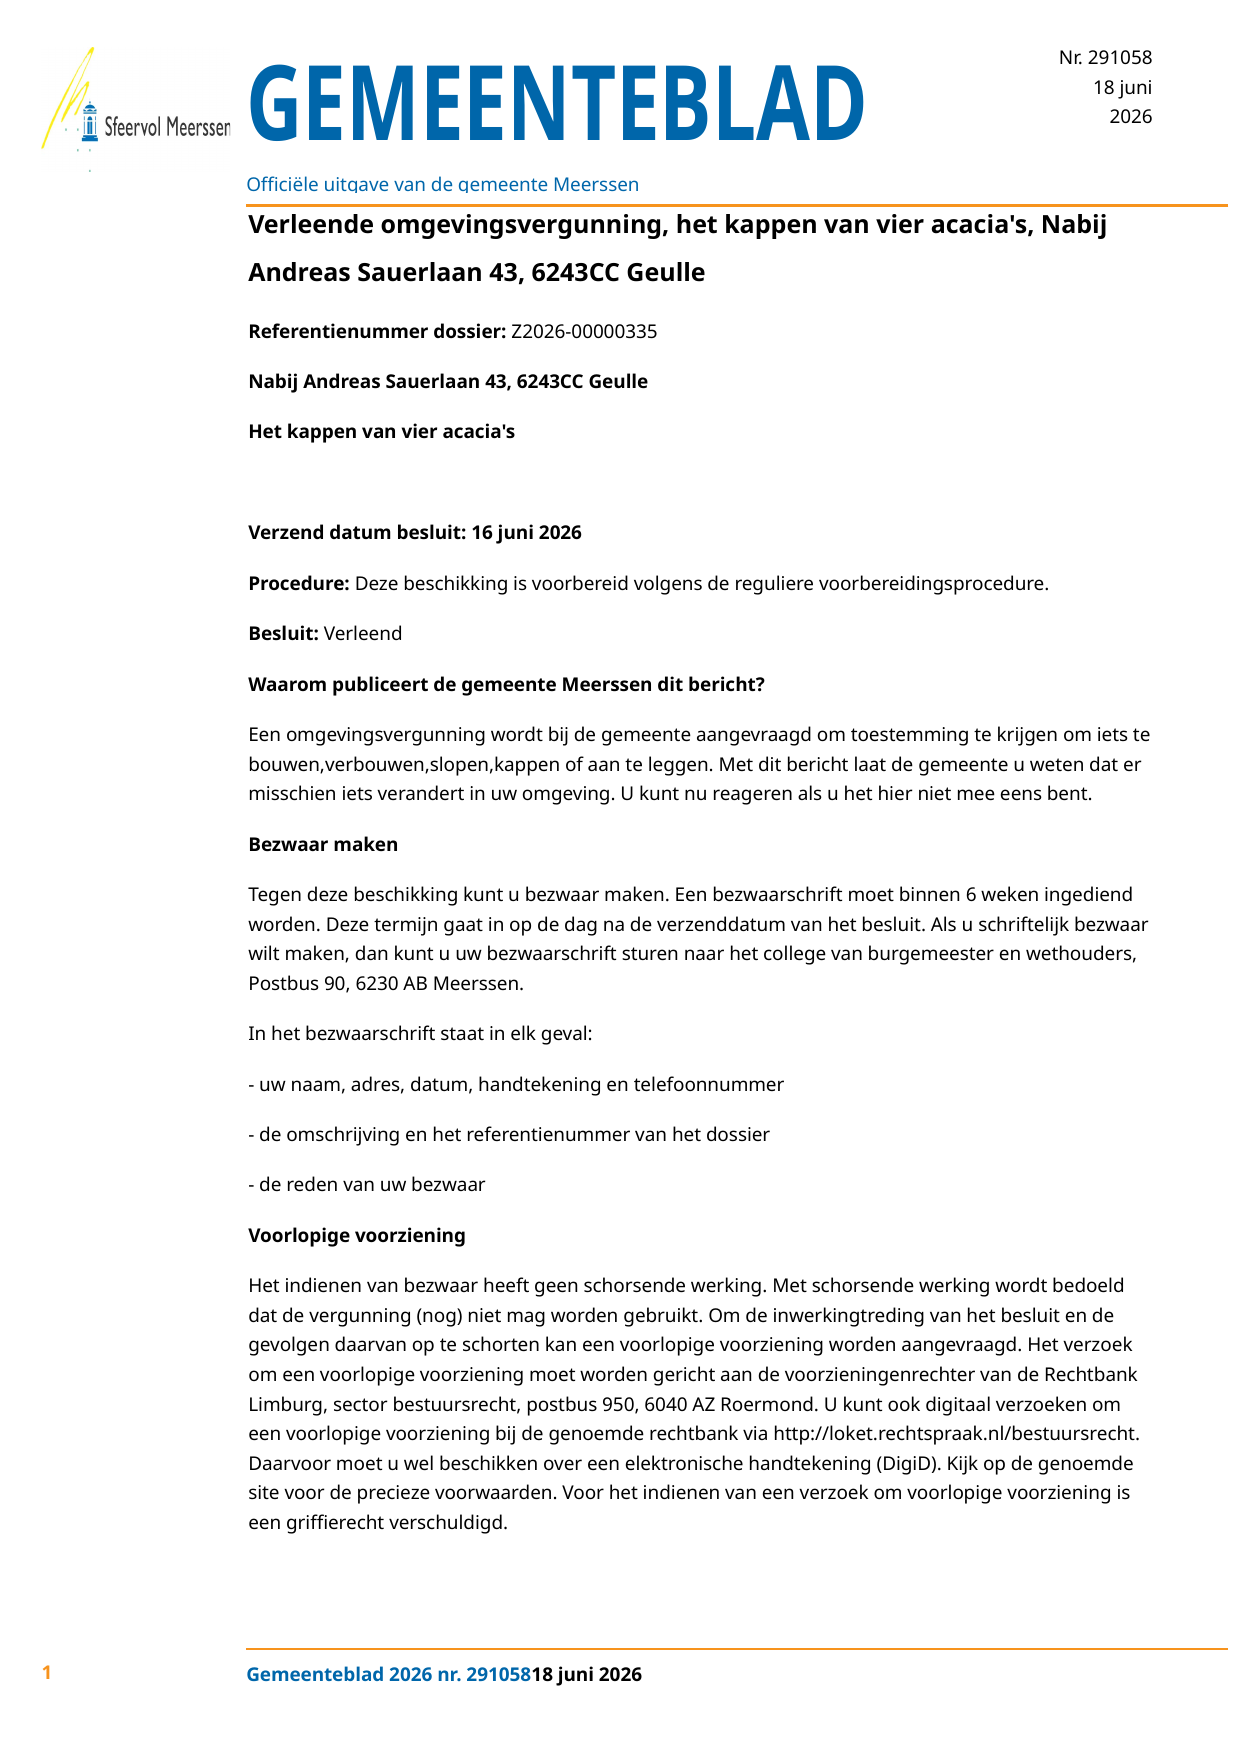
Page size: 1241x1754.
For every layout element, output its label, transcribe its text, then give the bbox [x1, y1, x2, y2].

text - de reden van uw bezwaar [248, 1172, 1152, 1197]
text - de omschrijving en het referentienummer van het dossier [248, 1121, 1152, 1147]
text Procedure: Deze beschikking is voorbereid volgens de reguliere voorbereidingsprocedure. [248, 570, 1152, 596]
text Besluit: Verleend [248, 620, 1152, 646]
text Bezwaar maken [248, 831, 1152, 857]
text Nabij Andreas Sauerlaan 43, 6243CC Geulle [248, 368, 1152, 394]
text Een omgevingsvergunning wordt bij de gemeente aangevraagd om toestemming te krijgen om iets te bouwen,verbouwen,slopen,kappen of aan te leggen. Met dit bericht laat de gemeente u weten dat er misschien iets verandert in uw omgeving. U kunt nu reageren als u het hier niet mee eens bent. [248, 721, 1152, 806]
text Het kappen van vier acacia's [248, 419, 1152, 444]
picture [41, 47, 231, 172]
text Het indienen van bezwaar heeft geen schorsende werking. Met schorsende werking wordt bedoeld dat de vergunning (nog) niet mag worden gebruikt. Om de inwerkingtreding van het besluit en de gevolgen daarvan op te schorten kan een voorlopige voorziening worden aangevraagd. Het verzoek om een voorlopige voorziening moet worden gericht aan de voorzieningenrechter van de Rechtbank Limburg, sector bestuursrecht, postbus 950, 6040 AZ Roermond. U kunt ook digitaal verzoeken om een voorlopige voorziening bij de genoemde rechtbank via http://loket.rechtspraak.nl/bestuursrecht. Daarvoor moet u wel beschikken over een elektronische handtekening (DigiD). Kijk op de genoemde site voor de precieze voorwaarden. Voor het indienen van een verzoek om voorlopige voorziening is een griffierecht verschuldigd. [248, 1272, 1152, 1535]
text Tegen deze beschikking kunt u bezwaar maken. Een bezwaarschrift moet binnen 6 weken ingediend worden. Deze termijn gaat in op de dag na de verzenddatum van het besluit. Als u schriftelijk bezwaar wilt maken, dan kunt u uw bezwaarschrift sturen naar het college van burgemeester en wethouders, Postbus 90, 6230 AB Meerssen. [248, 881, 1152, 996]
text Verleende omgevingsvergunning, het kappen van vier acacia's, Nabij Andreas Sauerlaan 43, 6243CC Geulle [248, 207, 1152, 288]
text - uw naam, adres, datum, handtekening en telefoonnummer [248, 1071, 1152, 1097]
text Referentienummer dossier: Z2026-00000335 [248, 318, 1152, 344]
text Verzend datum besluit: 16 juni 2026 [248, 519, 1152, 545]
text Waarom publiceert de gemeente Meerssen dit bericht? [248, 671, 1152, 697]
text Voorlopige voorziening [248, 1222, 1152, 1248]
text In het bezwaarschrift staat in elk geval: [248, 1020, 1152, 1046]
